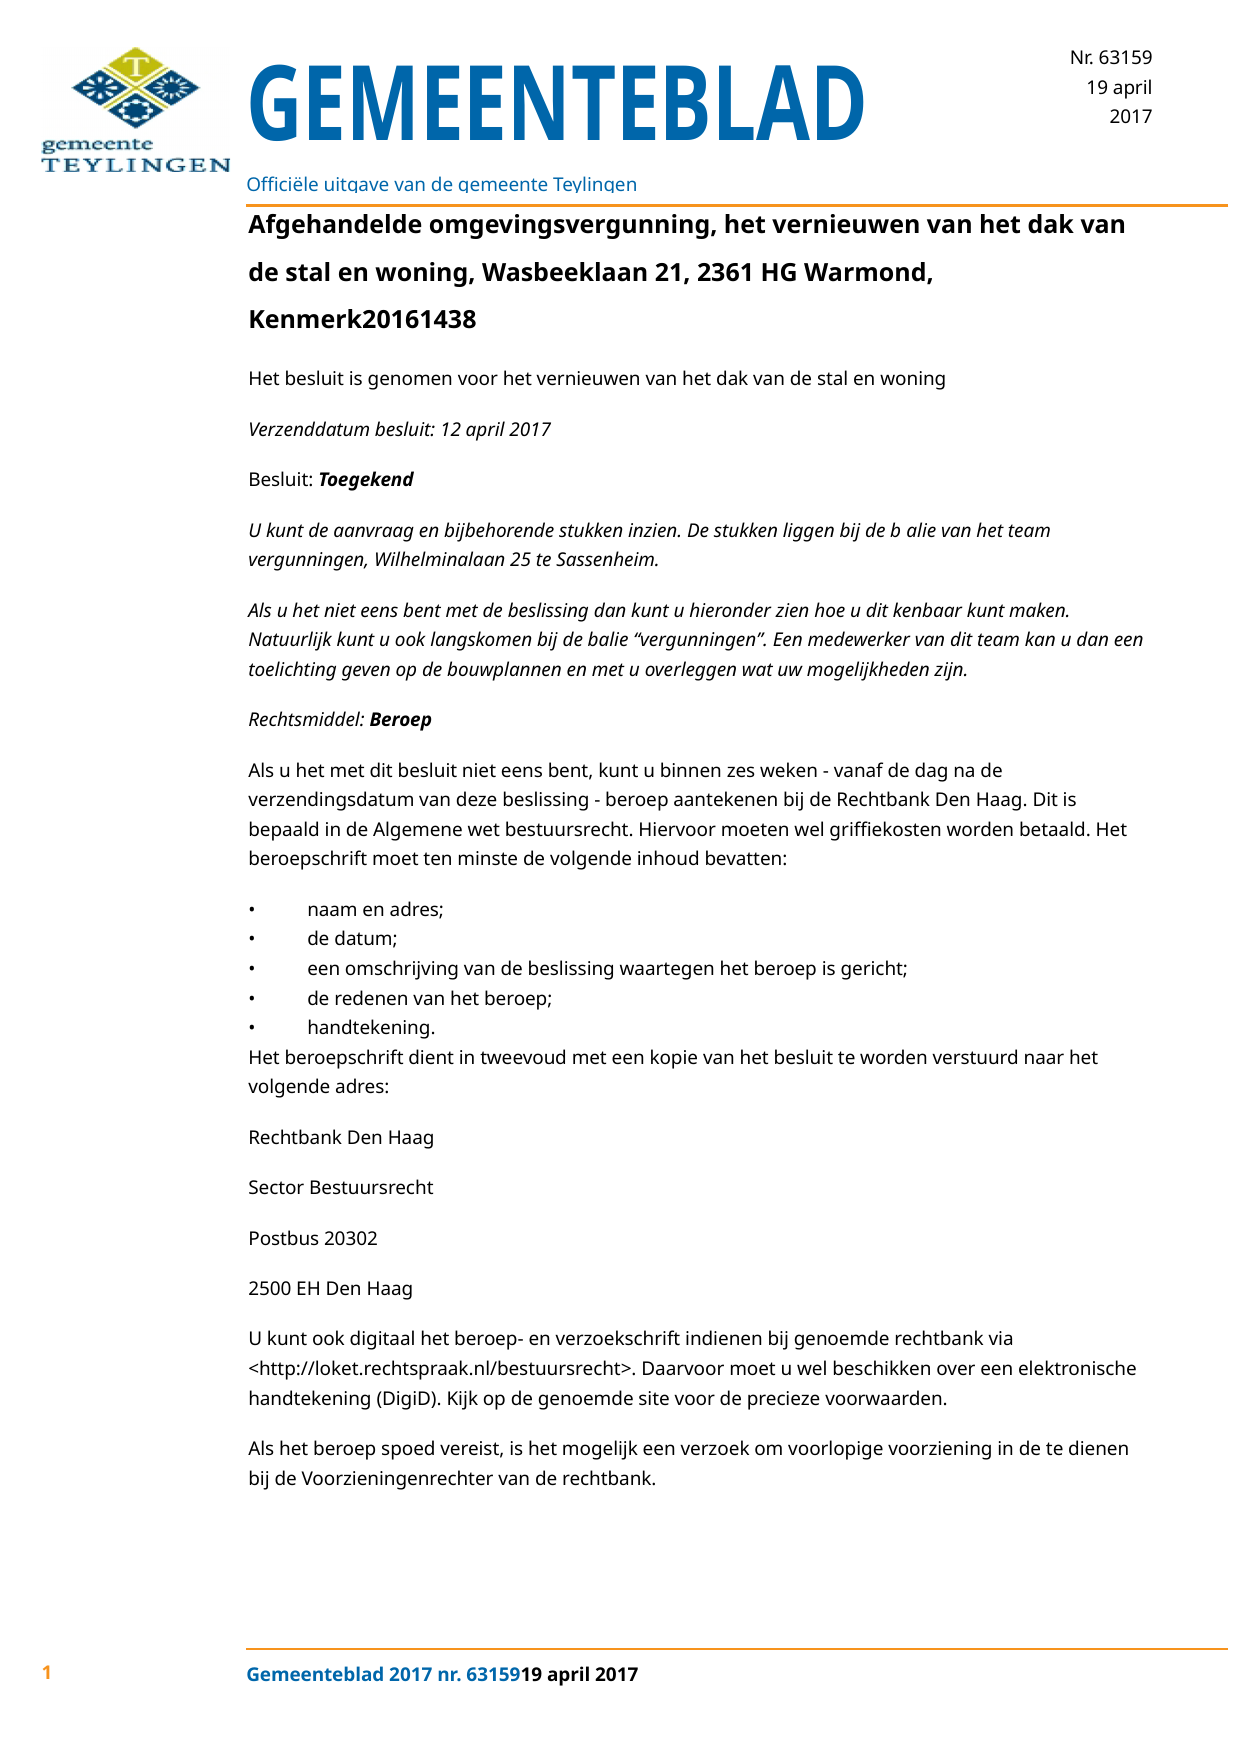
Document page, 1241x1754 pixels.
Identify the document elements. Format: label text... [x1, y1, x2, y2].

text Als het beroep spoed vereist, is het mogelijk een verzoek om voorlopige voorziening in de te dienen bij de Voorzieningenrechter van de rechtbank. [248, 1435, 1152, 1490]
text Postbus 20302 [248, 1225, 1152, 1250]
text Rechtsmiddel: Beroep [248, 706, 1152, 732]
text 2500 EH Den Haag [248, 1275, 1152, 1301]
text Afgehandelde omgevingsvergunning, het vernieuwen van het dak van de stal en woning, Wasbeeklaan 21, 2361 HG Warmond, Kenmerk20161438 [248, 207, 1152, 336]
text Verzenddatum besluit: 12 april 2017 [248, 416, 1152, 442]
text Besluit: Toegekend [248, 466, 1152, 492]
text Als u het niet eens bent met de beslissing dan kunt u hieronder zien hoe u dit kenbaar kunt maken. Natuurlijk kunt u ook langskomen bij de balie “vergunningen”. Een medewerker van dit team kan u dan een toelichting geven op de bouwplannen en met u overleggen wat uw mogelijkheden zijn. [248, 597, 1152, 682]
list naam en adres; [248, 896, 1152, 922]
list de redenen van het beroep; [248, 985, 1152, 1010]
text Het beroepschrift dient in tweevoud met een kopie van het besluit te worden verstuurd naar het volgende adres: [248, 1044, 1152, 1099]
list een omschrijving van de beslissing waartegen het beroep is gericht; [248, 955, 1152, 981]
text Rechtbank Den Haag [248, 1124, 1152, 1149]
text Het besluit is genomen voor het vernieuwen van het dak van de stal en woning [248, 366, 1152, 391]
picture [41, 47, 231, 172]
text U kunt de aanvraag en bijbehorende stukken inzien. De stukken liggen bij de b alie van het team vergunningen, Wilhelminalaan 25 te Sassenheim. [248, 517, 1152, 572]
text Sector Bestuursrecht [248, 1174, 1152, 1200]
list de datum; [248, 926, 1152, 951]
text U kunt ook digitaal het beroep- en verzoekschrift indienen bij genoemde rechtbank via <http://loket.rechtspraak.nl/bestuursrecht>. Daarvoor moet u wel beschikken over een elektronische handtekening (DigiD). Kijk op de genoemde site voor de precieze voorwaarden. [248, 1326, 1152, 1410]
list handtekening. [248, 1014, 1152, 1040]
text Als u het met dit besluit niet eens bent, kunt u binnen zes weken - vanaf de dag na de verzendingsdatum van deze beslissing - beroep aantekenen bij de Rechtbank Den Haag. Dit is bepaald in de Algemene wet bestuursrecht. Hiervoor moeten wel griffiekosten worden betaald. Het beroepschrift moet ten minste de volgende inhoud bevatten: [248, 757, 1152, 871]
